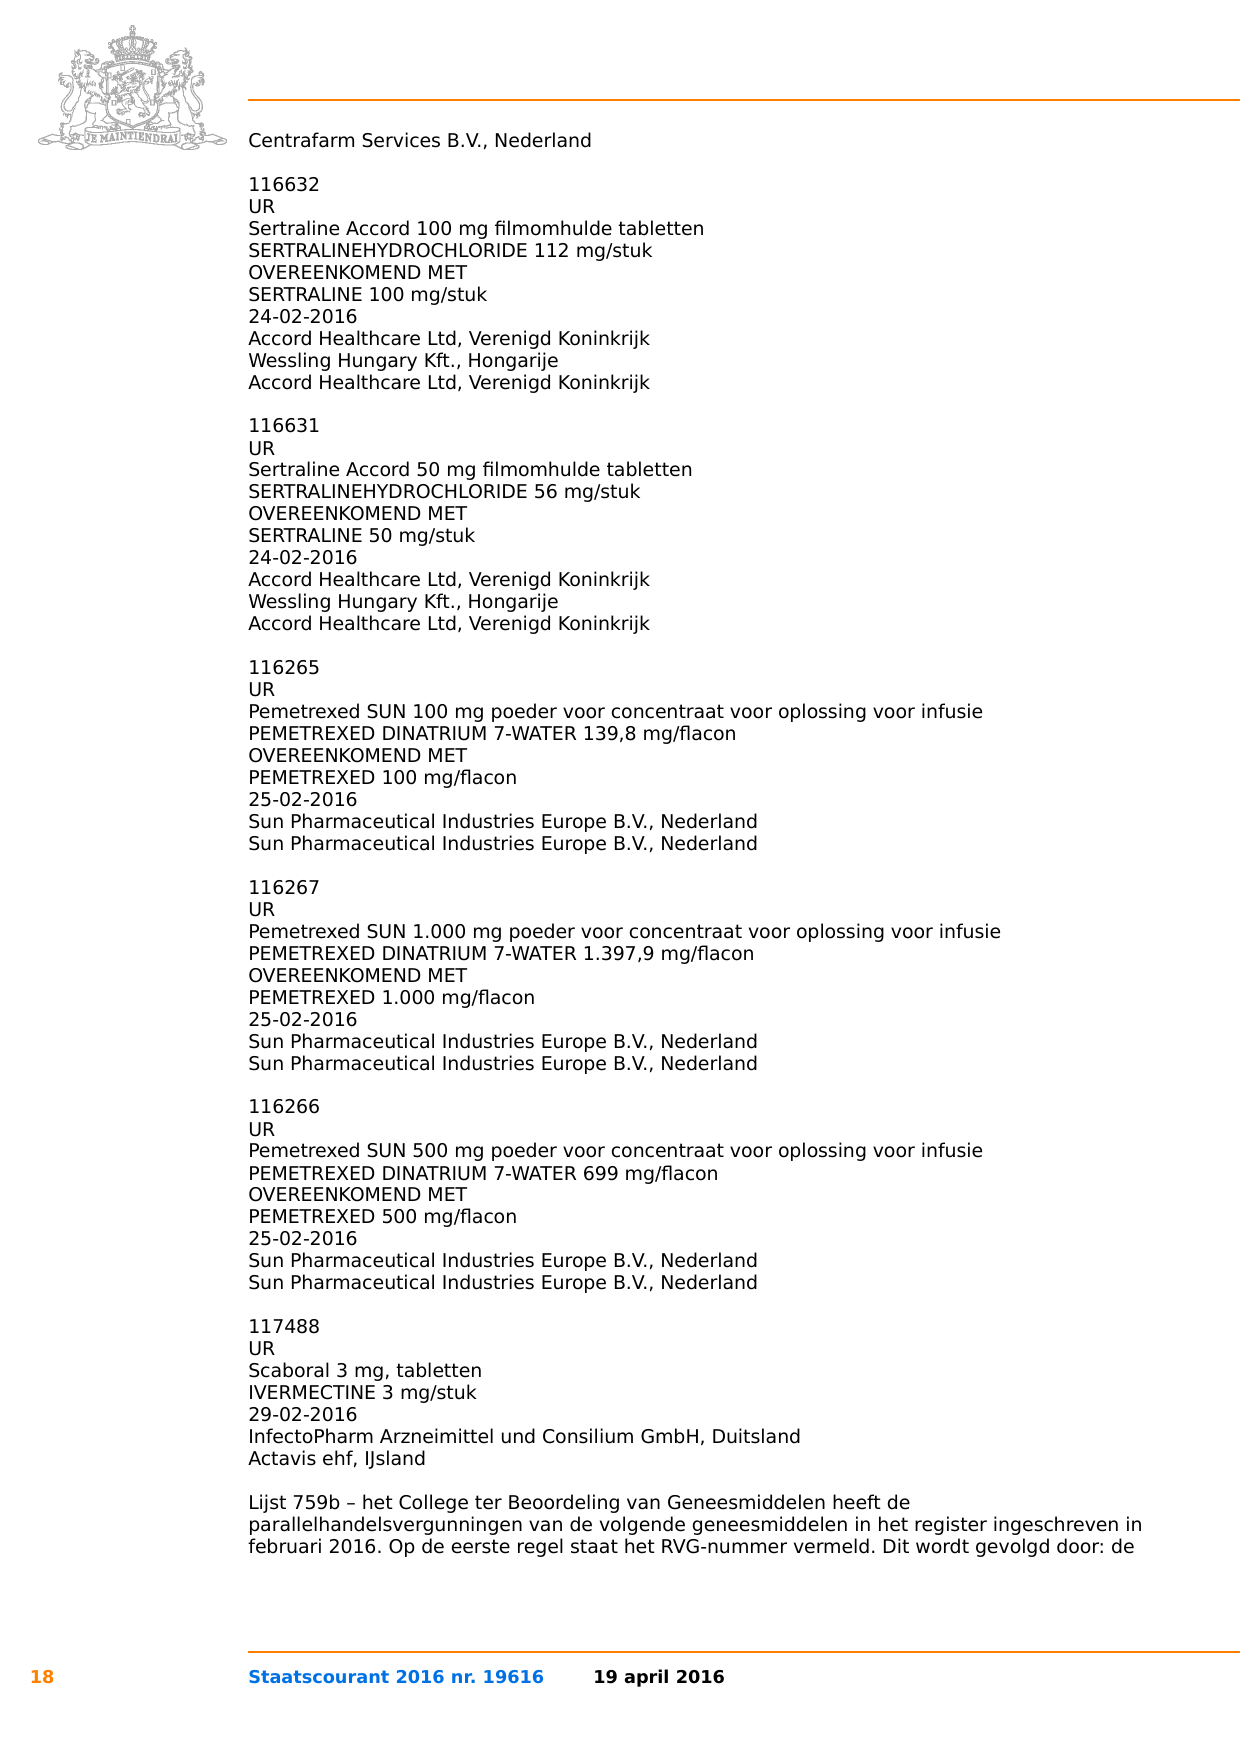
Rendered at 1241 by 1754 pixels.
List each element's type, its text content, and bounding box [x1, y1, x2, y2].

text Scaboral 3 mg, tabletten [248, 1360, 1163, 1382]
text Sun Pharmaceutical Industries Europe B.V., Nederland [248, 1031, 1163, 1053]
text UR [248, 899, 1163, 921]
text OVEREENKOMEND MET [248, 1184, 1163, 1206]
text Sun Pharmaceutical Industries Europe B.V., Nederland [248, 1053, 1163, 1074]
text PEMETREXED DINATRIUM 7-WATER 139,8 mg/flacon [248, 723, 1163, 745]
text 116266 [248, 1096, 1163, 1118]
text Wessling Hungary Kft., Hongarije [248, 591, 1163, 613]
text SERTRALINEHYDROCHLORIDE 112 mg/stuk [248, 240, 1163, 262]
text OVEREENKOMEND MET [248, 262, 1163, 284]
text PEMETREXED 1.000 mg/flacon [248, 987, 1163, 1009]
text UR [248, 196, 1163, 218]
text 25-02-2016 [248, 789, 1163, 811]
text Sun Pharmaceutical Industries Europe B.V., Nederland [248, 811, 1163, 833]
text UR [248, 1118, 1163, 1140]
text UR [248, 679, 1163, 701]
text UR [248, 437, 1163, 459]
text Accord Healthcare Ltd, Verenigd Koninkrijk [248, 569, 1163, 591]
text Pemetrexed SUN 100 mg poeder voor concentraat voor oplossing voor infusie [248, 701, 1163, 723]
text IVERMECTINE 3 mg/stuk [248, 1382, 1163, 1404]
text SERTRALINE 100 mg/stuk [248, 284, 1163, 306]
text PEMETREXED 500 mg/flacon [248, 1206, 1163, 1228]
text Sun Pharmaceutical Industries Europe B.V., Nederland [248, 833, 1163, 855]
text Accord Healthcare Ltd, Verenigd Koninkrijk [248, 328, 1163, 349]
text 24-02-2016 [248, 547, 1163, 569]
text Lijst 759b – het College ter Beoordeling van Geneesmiddelen heeft de parallelhandelsvergunningen van de volgende geneesmiddelen in het register ingeschreven in februari 2016. Op de eerste regel staat het RVG-nummer vermeld. Dit wordt gevolgd door: de [248, 1492, 1163, 1558]
text 116632 [248, 174, 1163, 196]
text Pemetrexed SUN 1.000 mg poeder voor concentraat voor oplossing voor infusie [248, 921, 1163, 943]
text SERTRALINEHYDROCHLORIDE 56 mg/stuk [248, 481, 1163, 503]
text Sun Pharmaceutical Industries Europe B.V., Nederland [248, 1250, 1163, 1272]
text Wessling Hungary Kft., Hongarije [248, 349, 1163, 372]
text OVEREENKOMEND MET [248, 965, 1163, 987]
text Actavis ehf, IJsland [248, 1448, 1163, 1470]
text OVEREENKOMEND MET [248, 503, 1163, 525]
text 116631 [248, 415, 1163, 437]
text Sun Pharmaceutical Industries Europe B.V., Nederland [248, 1272, 1163, 1294]
text Sertraline Accord 100 mg filmomhulde tabletten [248, 218, 1163, 240]
text PEMETREXED 100 mg/flacon [248, 767, 1163, 789]
text Accord Healthcare Ltd, Verenigd Koninkrijk [248, 372, 1163, 393]
text Pemetrexed SUN 500 mg poeder voor concentraat voor oplossing voor infusie [248, 1140, 1163, 1162]
text 117488 [248, 1316, 1163, 1338]
text PEMETREXED DINATRIUM 7-WATER 699 mg/flacon [248, 1162, 1163, 1184]
picture [38, 25, 227, 150]
text 29-02-2016 [248, 1404, 1163, 1426]
text UR [248, 1338, 1163, 1360]
text 116267 [248, 877, 1163, 899]
text Sertraline Accord 50 mg filmomhulde tabletten [248, 459, 1163, 481]
text 24-02-2016 [248, 306, 1163, 328]
text OVEREENKOMEND MET [248, 745, 1163, 767]
text Centrafarm Services B.V., Nederland [248, 130, 1163, 152]
text SERTRALINE 50 mg/stuk [248, 525, 1163, 547]
text Accord Healthcare Ltd, Verenigd Koninkrijk [248, 613, 1163, 635]
text PEMETREXED DINATRIUM 7-WATER 1.397,9 mg/flacon [248, 943, 1163, 965]
text 116265 [248, 657, 1163, 679]
text 25-02-2016 [248, 1009, 1163, 1031]
text InfectoPharm Arzneimittel und Consilium GmbH, Duitsland [248, 1426, 1163, 1448]
text 25-02-2016 [248, 1228, 1163, 1250]
